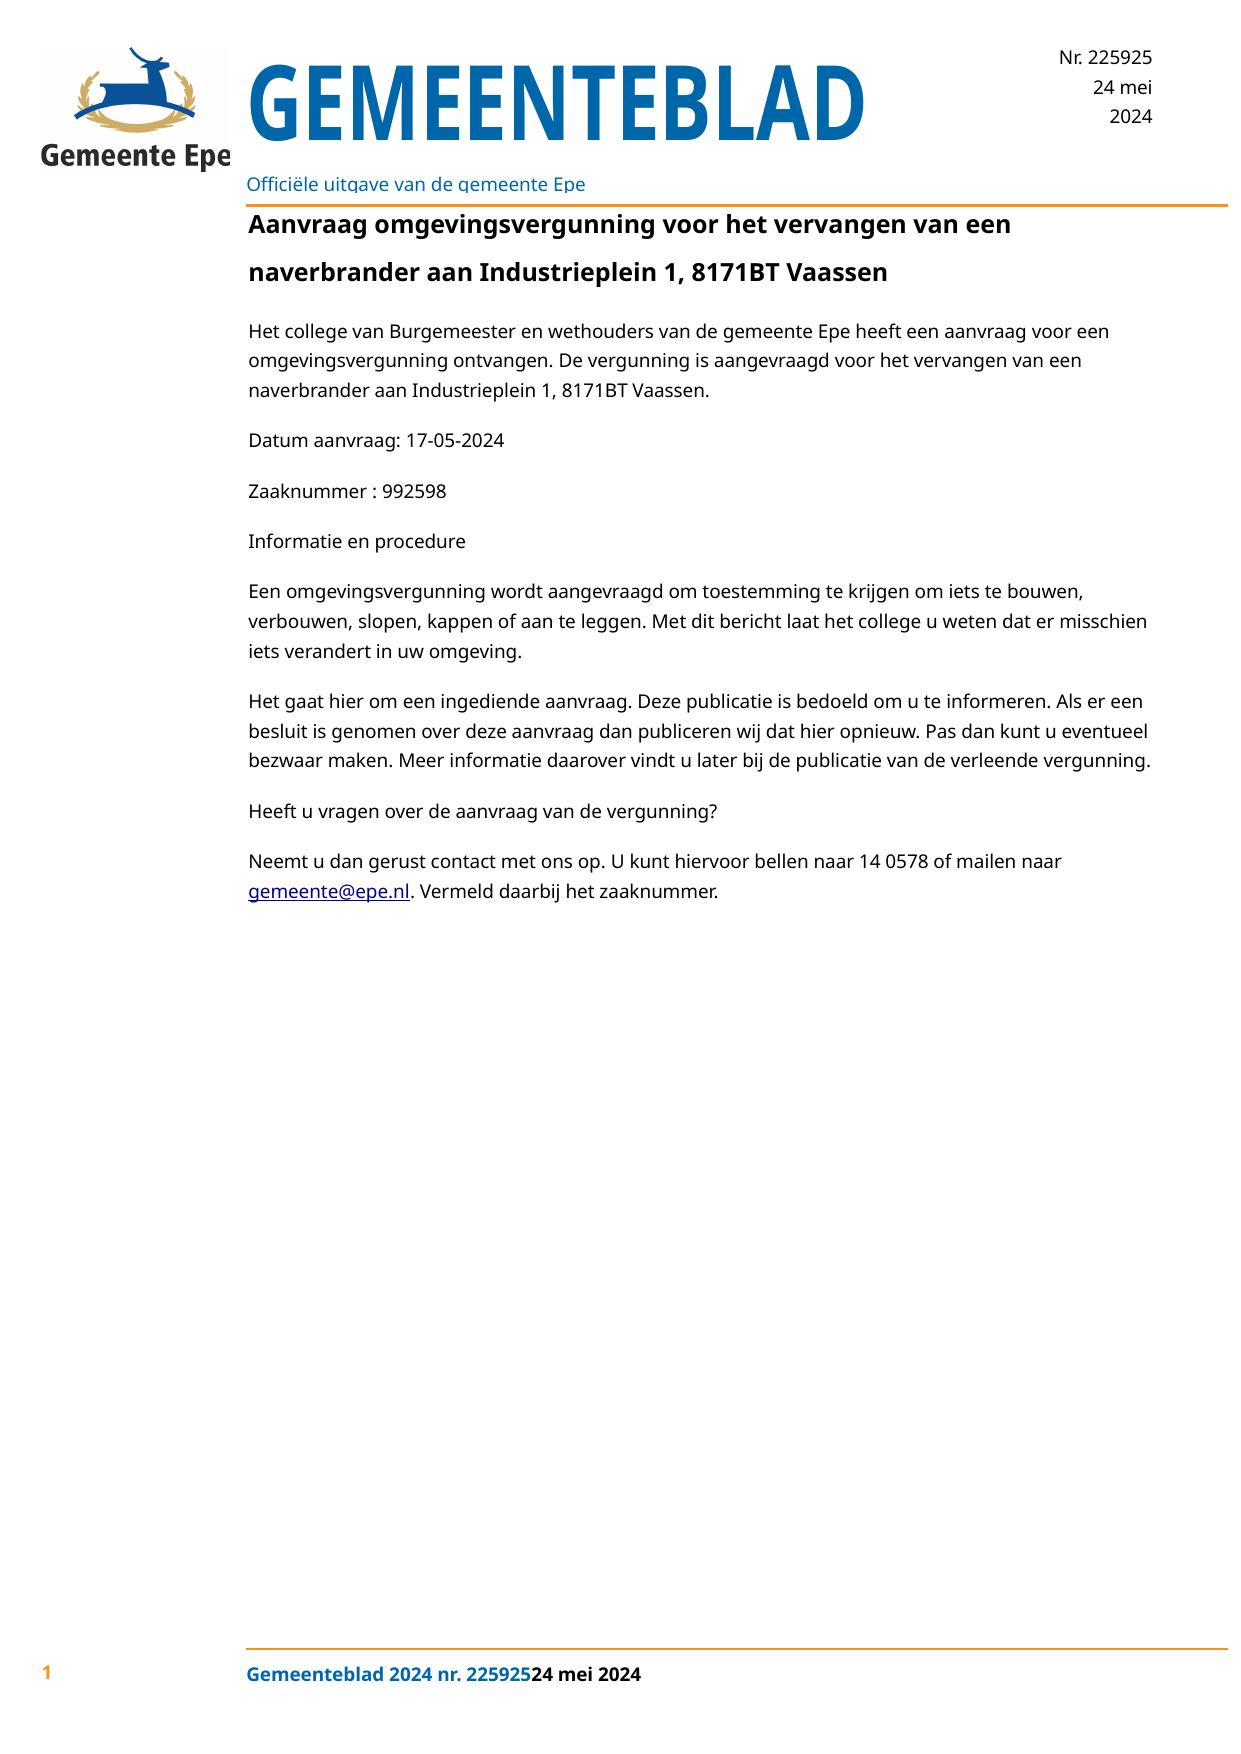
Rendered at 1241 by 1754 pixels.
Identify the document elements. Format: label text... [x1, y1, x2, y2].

text Aanvraag omgevingsvergunning voor het vervangen van een naverbrander aan Industrieplein 1, 8171BT Vaassen [248, 207, 1152, 288]
text Het college van Burgemeester en wethouders van de gemeente Epe heeft een aanvraag voor een omgevingsvergunning ontvangen. De vergunning is aangevraagd voor het vervangen van een naverbrander aan Industrieplein 1, 8171BT Vaassen. [248, 318, 1152, 403]
text Zaaknummer : 992598 [248, 478, 1152, 504]
text Het gaat hier om een ingediende aanvraag. Deze publicatie is bedoeld om u te informeren. Als er een besluit is genomen over deze aanvraag dan publiceren wij dat hier opnieuw. Pas dan kunt u eventueel bezwaar maken. Meer informatie daarover vindt u later bij de publicatie van de verleende vergunning. [248, 688, 1152, 773]
text Datum aanvraag: 17-05-2024 [248, 427, 1152, 453]
picture [41, 47, 231, 172]
text Heeft u vragen over de aanvraag van de vergunning? [248, 798, 1152, 824]
text Een omgevingsvergunning wordt aangevraagd om toestemming te krijgen om iets te bouwen, verbouwen, slopen, kappen of aan te leggen. Met dit bericht laat het college u weten dat er misschien iets verandert in uw omgeving. [248, 579, 1152, 664]
text Neemt u dan gerust contact met ons op. U kunt hiervoor bellen naar 14 0578 of mailen naar gemeente@epe.nl. Vermeld daarbij het zaaknummer. [248, 848, 1152, 904]
text Informatie en procedure [248, 528, 1152, 554]
